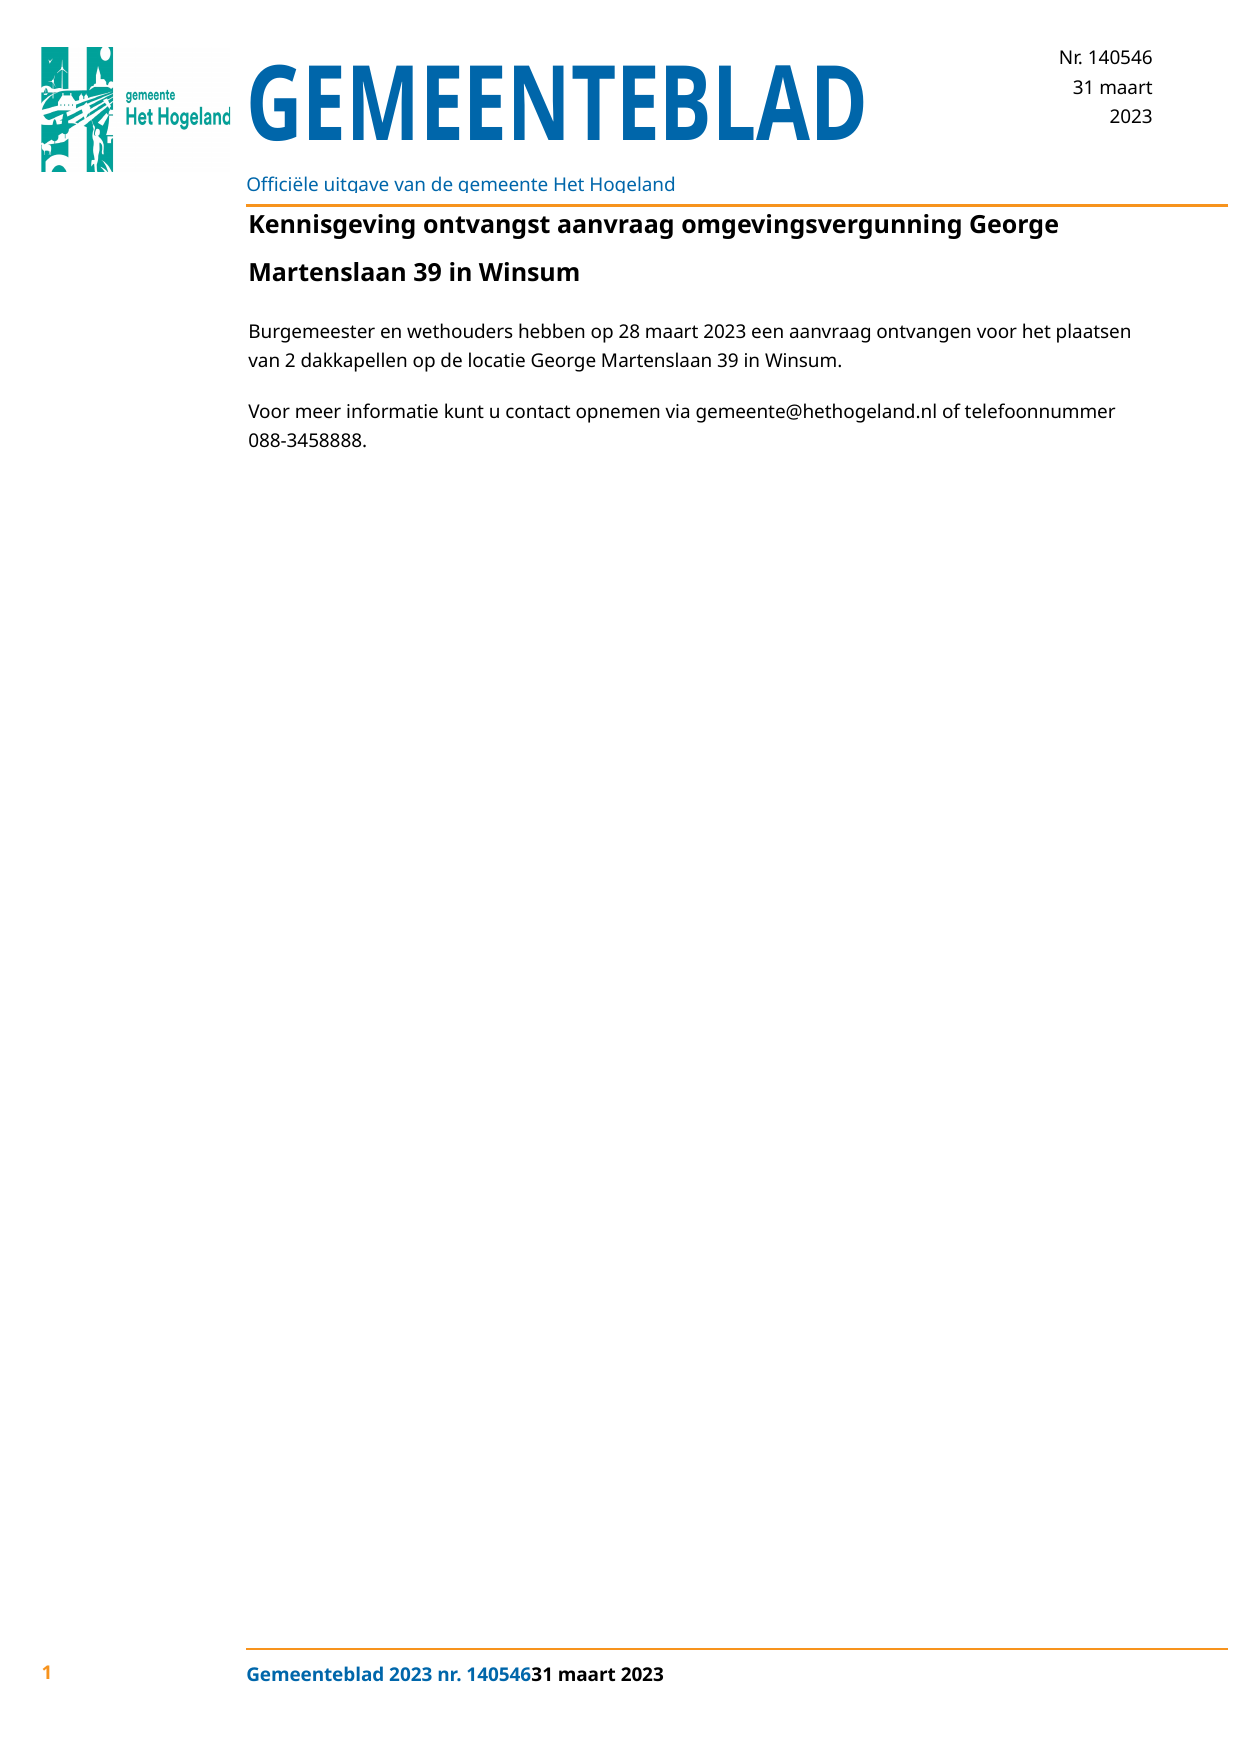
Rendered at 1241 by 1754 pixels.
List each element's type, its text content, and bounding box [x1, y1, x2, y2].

text Burgemeester en wethouders hebben op 28 maart 2023 een aanvraag ontvangen voor het plaatsen van 2 dakkapellen op de locatie George Martenslaan 39 in Winsum. [248, 318, 1152, 373]
text Voor meer informatie kunt u contact opnemen via gemeente@hethogeland.nl of telefoonnummer 088-3458888. [248, 398, 1152, 453]
picture [41, 47, 231, 172]
text Kennisgeving ontvangst aanvraag omgevingsvergunning George Martenslaan 39 in Winsum [248, 207, 1152, 288]
